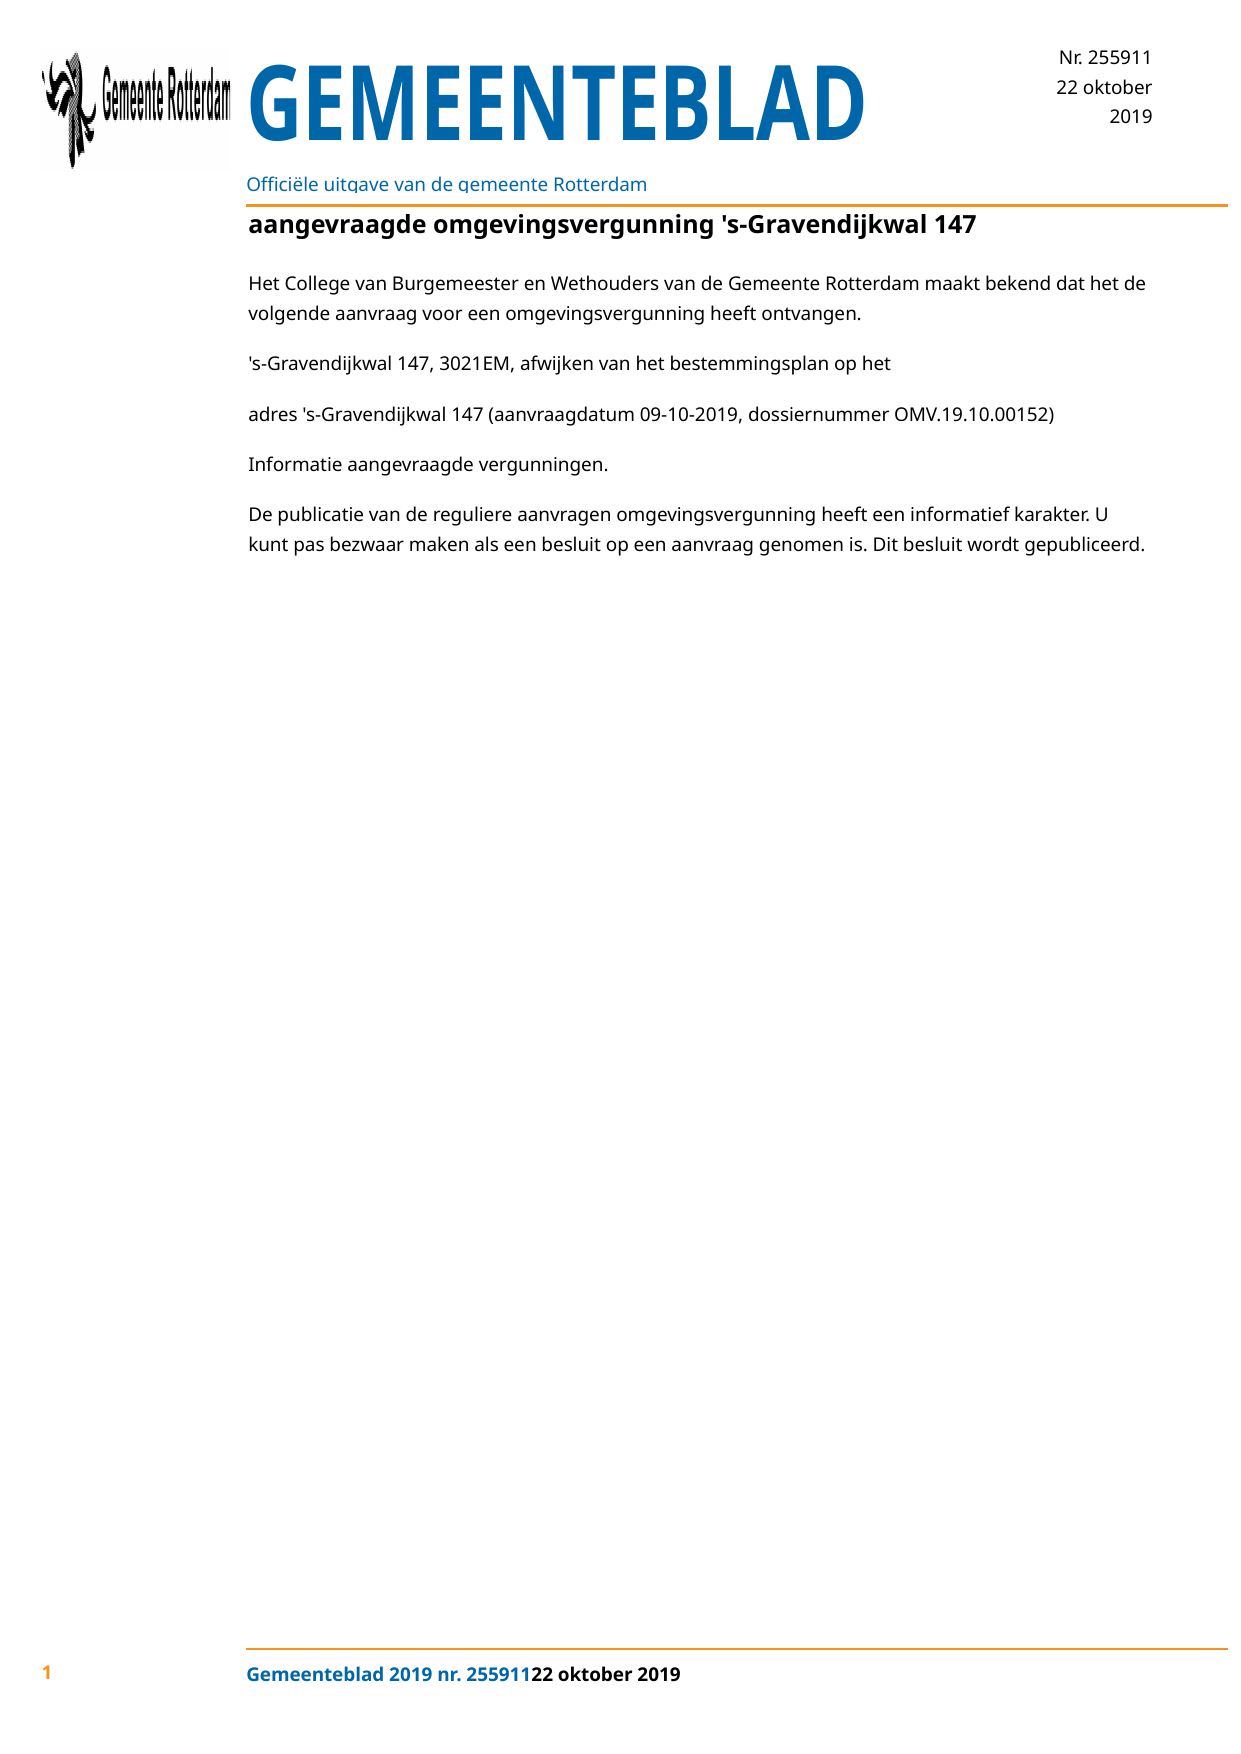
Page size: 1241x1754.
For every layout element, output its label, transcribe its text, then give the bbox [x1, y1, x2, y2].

text adres 's-Gravendijkwal 147 (aanvraagdatum 09-10-2019, dossiernummer OMV.19.10.00152) [248, 401, 1152, 426]
text aangevraagde omgevingsvergunning 's-Gravendijkwal 147 [248, 207, 1152, 241]
text De publicatie van de reguliere aanvragen omgevingsvergunning heeft een informatief karakter. U kunt pas bezwaar maken als een besluit op een aanvraag genomen is. Dit besluit wordt gepubliceerd. [248, 502, 1152, 557]
picture [41, 47, 231, 172]
text Informatie aangevraagde vergunningen. [248, 451, 1152, 477]
text 's-Gravendijkwal 147, 3021EM, afwijken van het bestemmingsplan op het [248, 350, 1152, 376]
text Het College van Burgemeester en Wethouders van de Gemeente Rotterdam maakt bekend dat het de volgende aanvraag voor een omgevingsvergunning heeft ontvangen. [248, 270, 1152, 326]
